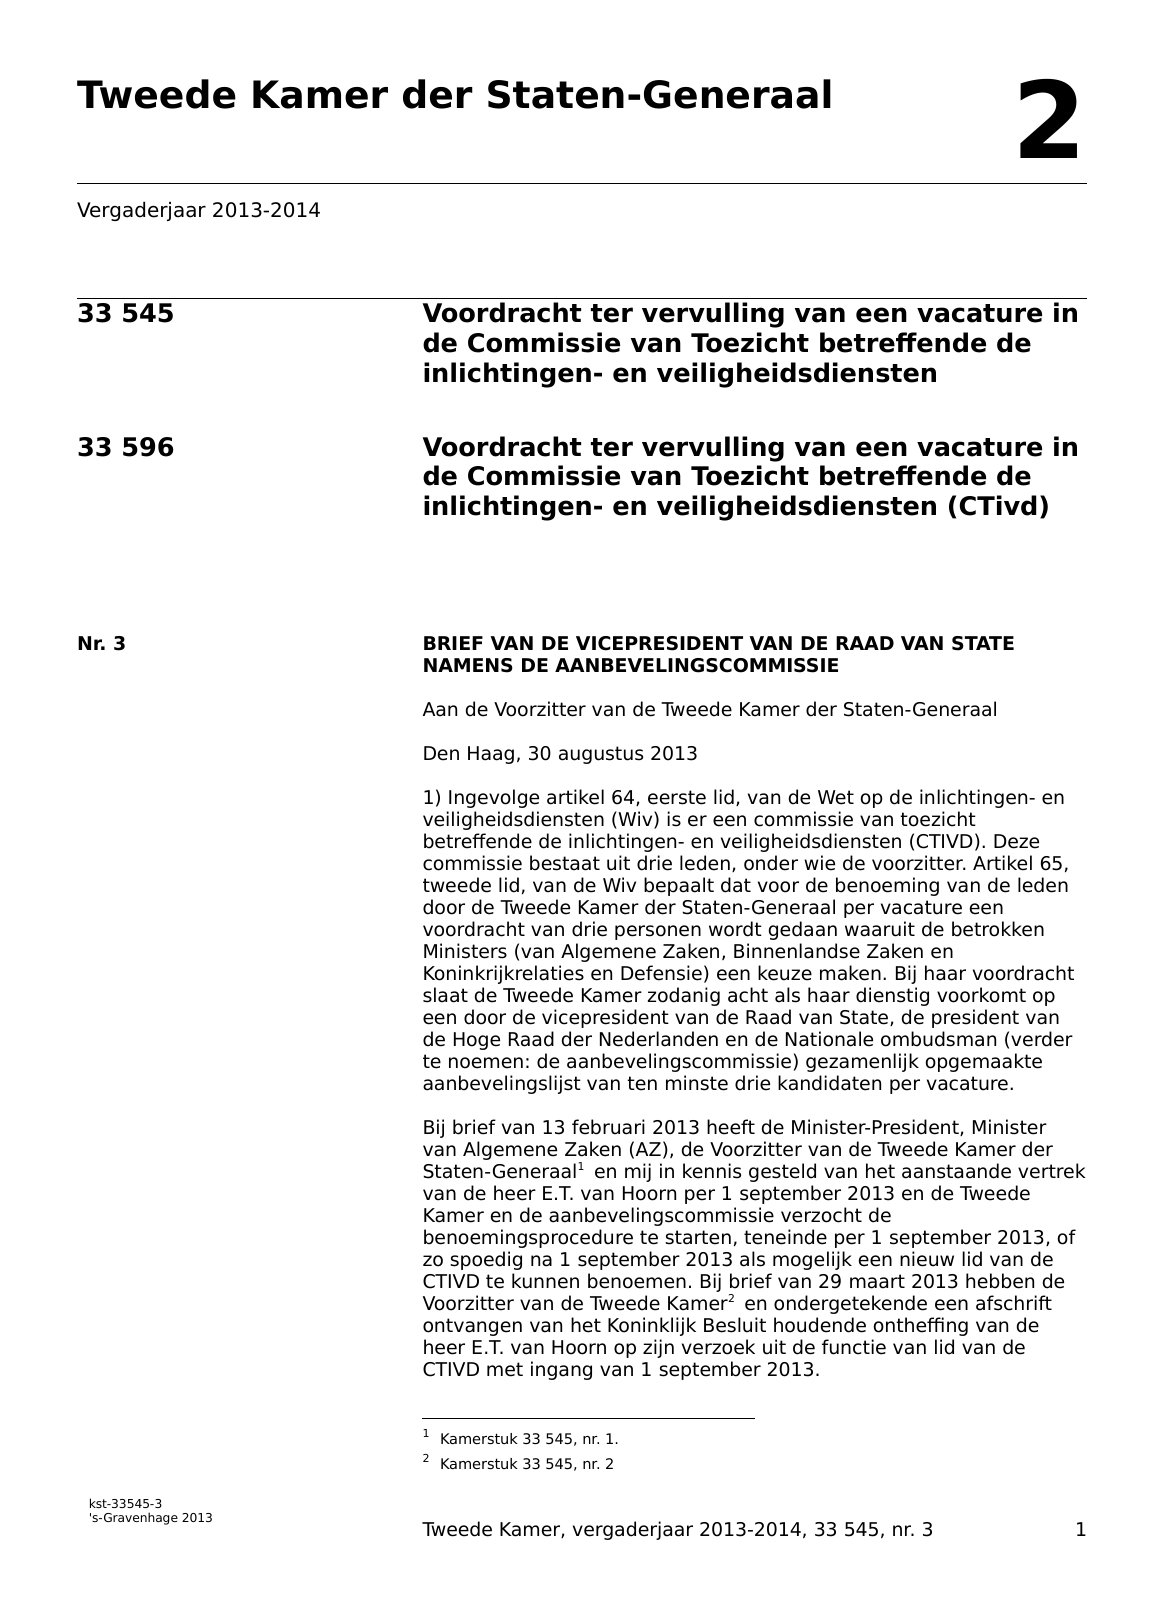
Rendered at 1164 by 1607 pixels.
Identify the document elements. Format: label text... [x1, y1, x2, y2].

text 1) Ingevolge artikel 64, eerste lid, van de Wet op de inlichtingen- en veiligheidsdiensten (Wiv) is er een commissie van toezicht betreffende de inlichtingen- en veiligheidsdiensten (CTIVD). Deze commissie bestaat uit drie leden, onder wie de voorzitter. Artikel 65, tweede lid, van de Wiv bepaalt dat voor de benoeming van de leden door de Tweede Kamer der Staten-Generaal per vacature een voordracht van drie personen wordt gedaan waaruit de betrokken Ministers (van Algemene Zaken, Binnenlandse Zaken en Koninkrijkrelaties en Defensie) een keuze maken. Bij haar voordracht slaat de Tweede Kamer zodanig acht als haar dienstig voorkomt op een door de vicepresident van de Raad van State, de president van de Hoge Raad der Nederlanden en de Nationale ombudsman (verder te noemen: de aanbevelingscommissie) gezamenlijk opgemaakte aanbevelingslijst van ten minste drie kandidaten per vacature. [422, 787, 1087, 1095]
text Kamerstuk 33 545, nr. 1. [422, 1427, 1087, 1449]
text Bij brief van 13 februari 2013 heeft de Minister-President, Minister van Algemene Zaken (AZ), de Voorzitter van de Tweede Kamer der Staten-Generaal en mij in kennis gesteld van het aanstaande vertrek van de heer E.T. van Hoorn per 1 september 2013 en de Tweede Kamer en de aanbevelingscommissie verzocht de benoemingsprocedure te starten, teneinde per 1 september 2013, of zo spoedig na 1 september 2013 als mogelijk een nieuw lid van de CTIVD te kunnen benoemen. Bij brief van 29 maart 2013 hebben de Voorzitter van de Tweede Kamer en ondergetekende een afschrift ontvangen van het Koninklijk Besluit houdende ontheffing van de heer E.T. van Hoorn op zijn verzoek uit de functie van lid van de CTIVD met ingang van 1 september 2013. [422, 1117, 1087, 1381]
table_cell Vergaderjaar 2013-2014 [77, 184, 1087, 298]
table_header Tweede Kamer der Staten-Generaal [77, 59, 886, 183]
subtitle Nr. 3 BRIEF VAN DE VICEPRESIDENT VAN DE RAAD VAN STATE NAMENS DE AANBEVELINGSCOMMISSIE [77, 632, 1087, 676]
text kst-33545-3 [88, 1497, 323, 1511]
subtitle 33 545 Voordracht ter vervulling van een vacature in de Commissie van Toezicht betreffende de inlichtingen- en veiligheidsdiensten [77, 299, 1087, 388]
text 's-Gravenhage 2013 [88, 1511, 323, 1525]
text Den Haag, 30 augustus 2013 [422, 743, 1087, 765]
subtitle 33 596 Voordracht ter vervulling van een vacature in de Commissie van Toezicht betreffende de inlichtingen- en veiligheidsdiensten (CTivd) [77, 432, 1087, 521]
table_header 2 [886, 59, 1087, 183]
text Kamerstuk 33 545, nr. 2 [422, 1452, 1087, 1474]
text Aan de Voorzitter van de Tweede Kamer der Staten-Generaal [422, 699, 1087, 721]
